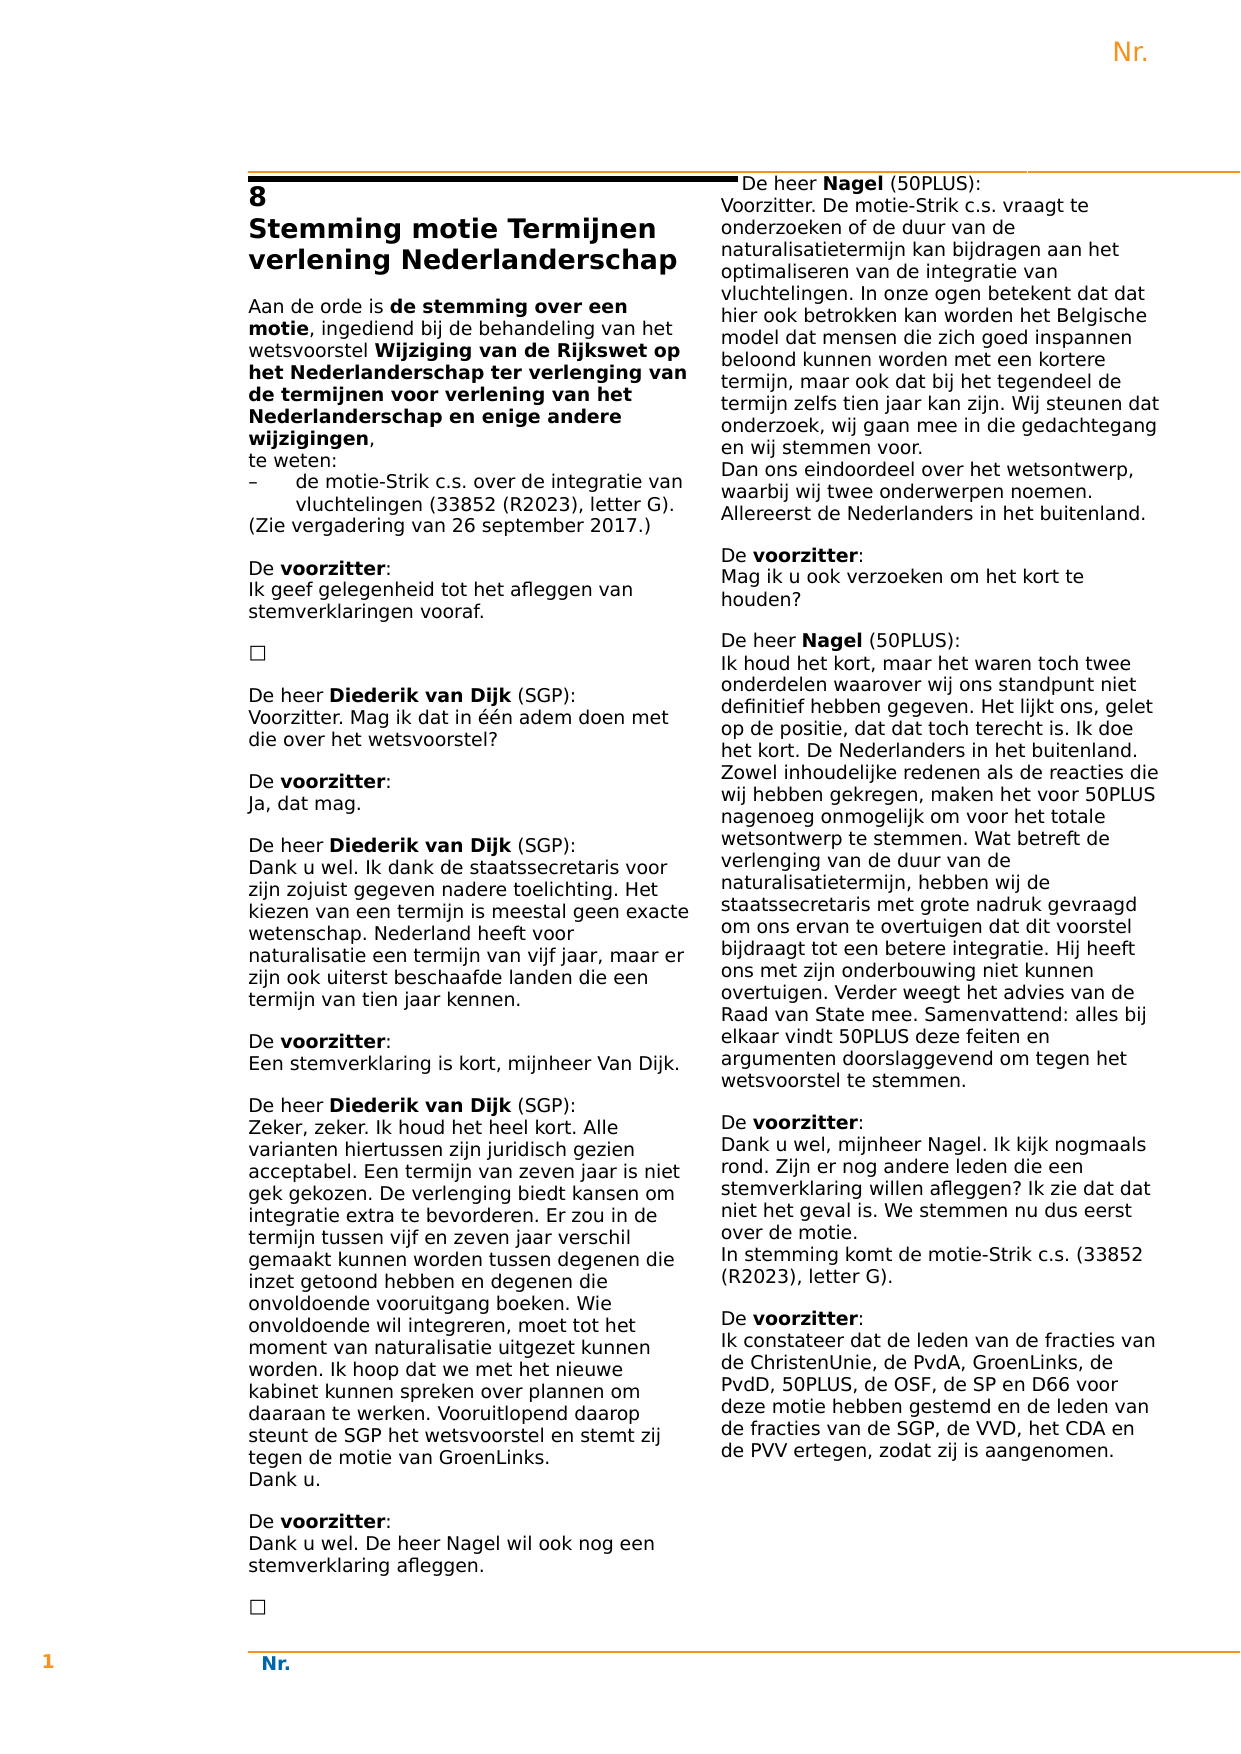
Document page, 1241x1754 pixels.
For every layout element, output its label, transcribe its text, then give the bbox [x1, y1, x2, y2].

text De heer Nagel (50PLUS): [721, 173, 1163, 195]
text De heer Diederik van Dijk (SGP): [248, 835, 691, 857]
title 8 Stemming motie Termijnen verlening Nederlanderschap [248, 182, 691, 276]
text Voorzitter. Mag ik dat in één adem doen met die over het wetsvoorstel? [248, 707, 691, 751]
text Ik constateer dat de leden van de fracties van de ChristenUnie, de PvdA, GroenLinks, de PvdD, 50PLUS, de OSF, de SP en D66 voor deze motie hebben gestemd en de leden van de fracties van de SGP, de VVD, het CDA en de PVV ertegen, zodat zij is aangenomen. [721, 1330, 1163, 1462]
text De voorzitter: [721, 1112, 1163, 1134]
text Dank u wel. De heer Nagel wil ook nog een stemverklaring afleggen. [248, 1533, 691, 1577]
text (Zie vergadering van 26 september 2017.) [248, 515, 691, 537]
text Dan ons eindoordeel over het wetsontwerp, waarbij wij twee onderwerpen noemen. Allereerst de Nederlanders in het buitenland. [721, 458, 1163, 524]
text Dank u wel. Ik dank de staatssecretaris voor zijn zojuist gegeven nadere toelichting. Het kiezen van een termijn is meestal geen exacte wetenschap. Nederland heeft voor naturalisatie een termijn van vijf jaar, maar er zijn ook uiterst beschaafde landen die een termijn van tien jaar kennen. [248, 857, 691, 1011]
text Dank u. [248, 1469, 691, 1491]
text De voorzitter: [721, 1308, 1163, 1330]
text te weten: [248, 449, 691, 471]
text ⬜ [248, 643, 691, 665]
text De voorzitter: [721, 544, 1163, 566]
text Een stemverklaring is kort, mijnheer Van Dijk. [248, 1053, 691, 1075]
text Ja, dat mag. [248, 793, 691, 815]
text De voorzitter: [248, 771, 691, 793]
text Aan de orde is de stemming over een motie, ingediend bij de behandeling van het wetsvoorstel Wijziging van de Rijkswet op het Nederlanderschap ter verlenging van de termijnen voor verlening van het Nederlanderschap en enige andere wijzigingen, [248, 296, 691, 449]
text Ik geef gelegenheid tot het afleggen van stemverklaringen vooraf. [248, 579, 691, 623]
text De heer Diederik van Dijk (SGP): [248, 685, 691, 707]
text Mag ik u ook verzoeken om het kort te houden? [721, 566, 1163, 610]
text Voorzitter. De motie-Strik c.s. vraagt te onderzoeken of de duur van de naturalisatietermijn kan bijdragen aan het optimaliseren van de integratie van vluchtelingen. In onze ogen betekent dat dat hier ook betrokken kan worden het Belgische model dat mensen die zich goed inspannen beloond kunnen worden met een kortere termijn, maar ook dat bij het tegendeel de termijn zelfs tien jaar kan zijn. Wij steunen dat onderzoek, wij gaan mee in die gedachtegang en wij stemmen voor. [721, 195, 1163, 458]
text ⬜ [248, 1597, 691, 1618]
text Zeker, zeker. Ik houd het heel kort. Alle varianten hiertussen zijn juridisch gezien acceptabel. Een termijn van zeven jaar is niet gek gekozen. De verlenging biedt kansen om integratie extra te bevorderen. Er zou in de termijn tussen vijf en zeven jaar verschil gemaakt kunnen worden tussen degenen die inzet getoond hebben en degenen die onvoldoende vooruitgang boeken. Wie onvoldoende wil integreren, moet tot het moment van naturalisatie uitgezet kunnen worden. Ik hoop dat we met het nieuwe kabinet kunnen spreken over plannen om daaraan te werken. Vooruitlopend daarop steunt de SGP het wetsvoorstel en stemt zij tegen de motie van GroenLinks. [248, 1117, 691, 1469]
text De voorzitter: [248, 1031, 691, 1053]
text De heer Nagel (50PLUS): [721, 630, 1163, 652]
text De voorzitter: [248, 557, 691, 579]
text Ik houd het kort, maar het waren toch twee onderdelen waarover wij ons standpunt niet definitief hebben gegeven. Het lijkt ons, gelet op de positie, dat dat toch terecht is. Ik doe het kort. De Nederlanders in het buitenland. Zowel inhoudelijke redenen als de reacties die wij hebben gekregen, maken het voor 50PLUS nagenoeg onmogelijk om voor het totale wetsontwerp te stemmen. Wat betreft de verlenging van de duur van de naturalisatietermijn, hebben wij de staatssecretaris met grote nadruk gevraagd om ons ervan te overtuigen dat dit voorstel bijdraagt tot een betere integratie. Hij heeft ons met zijn onderbouwing niet kunnen overtuigen. Verder weegt het advies van de Raad van State mee. Samenvattend: alles bij elkaar vindt 50PLUS deze feiten en argumenten doorslaggevend om tegen het wetsvoorstel te stemmen. [721, 652, 1163, 1092]
text De voorzitter: [248, 1511, 691, 1533]
text De heer Diederik van Dijk (SGP): [248, 1095, 691, 1117]
text Dank u wel, mijnheer Nagel. Ik kijk nogmaals rond. Zijn er nog andere leden die een stemverklaring willen afleggen? Ik zie dat dat niet het geval is. We stemmen nu dus eerst over de motie. [721, 1134, 1163, 1244]
list de motie-Strik c.s. over de integratie van vluchtelingen (33852 (R2023), letter G). [248, 471, 691, 515]
text In stemming komt de motie-Strik c.s. (33852 (R2023), letter G). [721, 1244, 1163, 1288]
